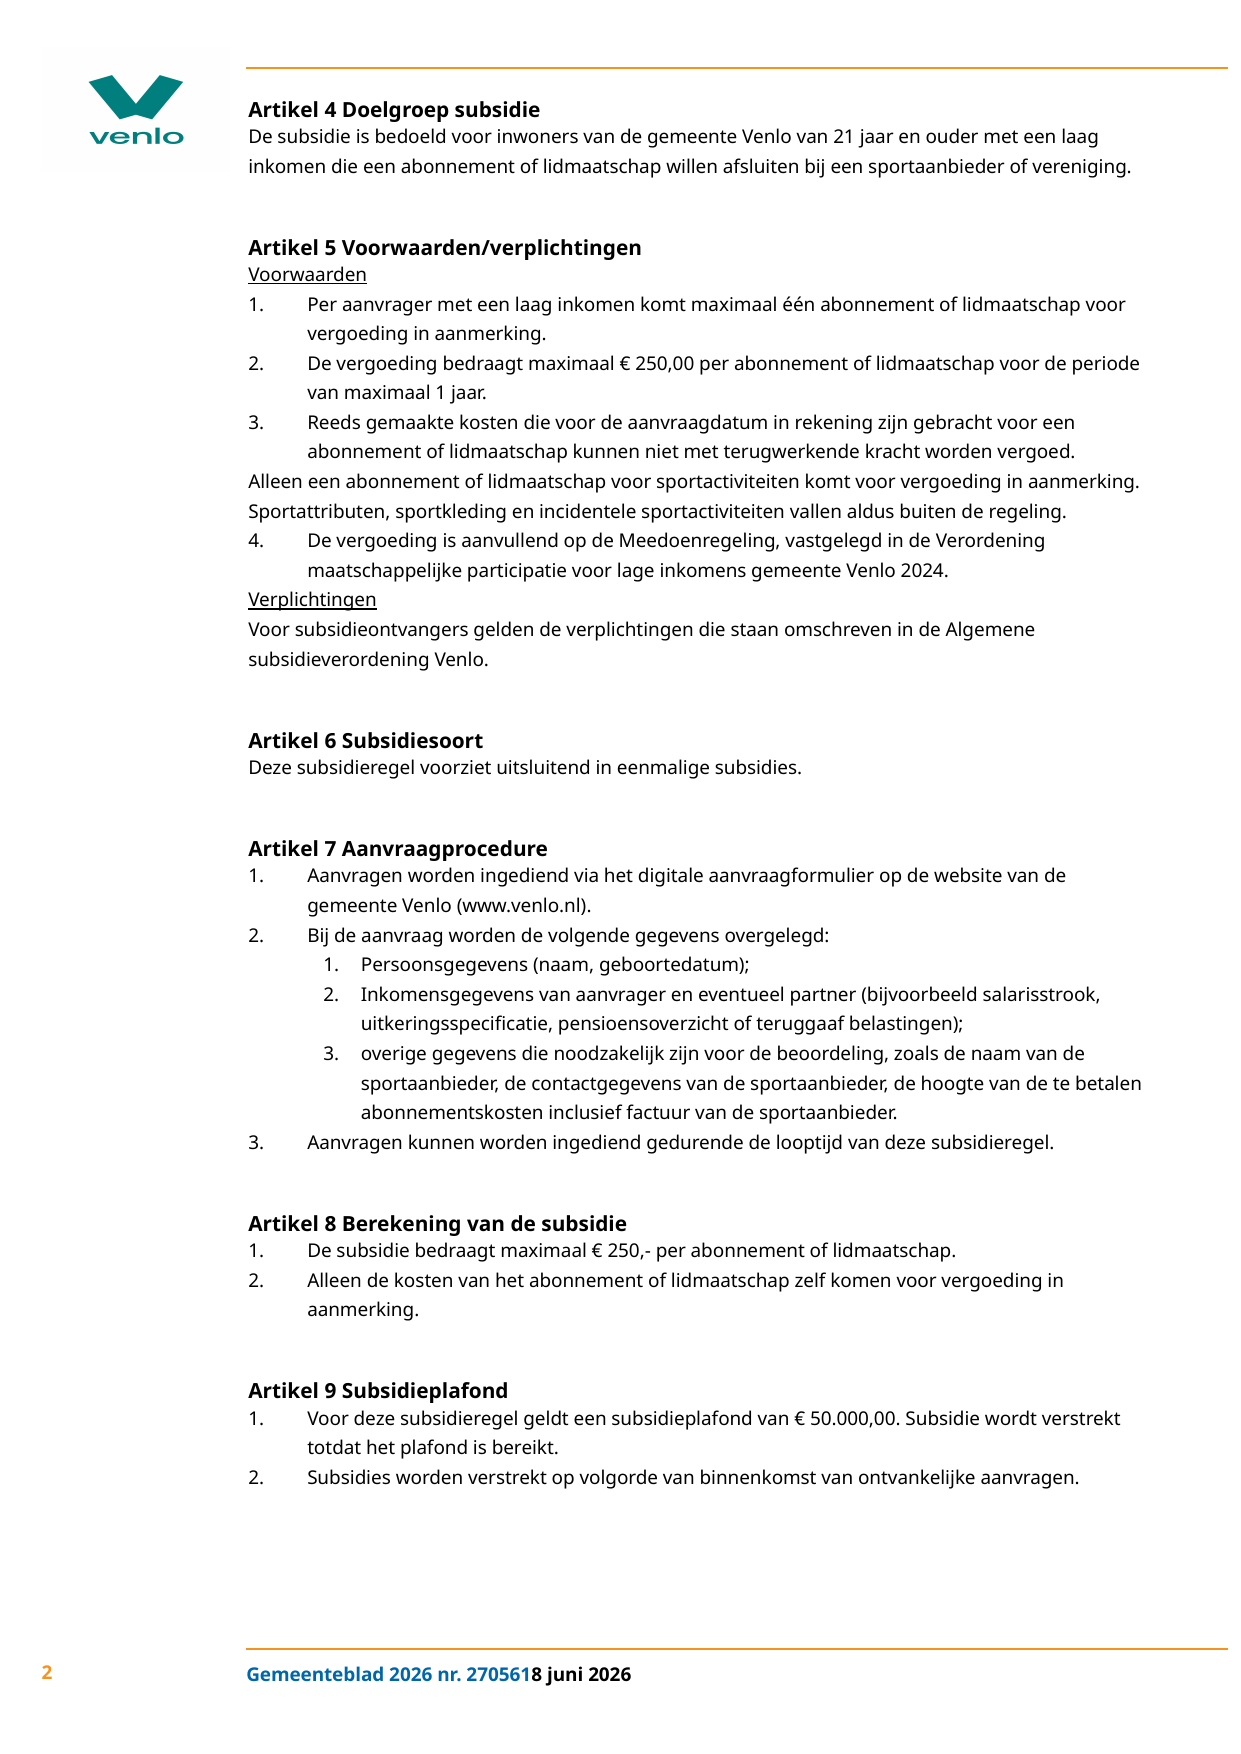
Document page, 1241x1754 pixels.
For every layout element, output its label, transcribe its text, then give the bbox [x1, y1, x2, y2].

text Verplichtingen [248, 587, 1152, 612]
picture [41, 47, 231, 172]
list De subsidie bedraagt maximaal € 250,- per abonnement of lidmaatschap. [248, 1237, 1152, 1263]
list De vergoeding bedraagt maximaal € 250,00 per abonnement of lidmaatschap voor de periode van maximaal 1 jaar. [248, 350, 1152, 405]
list Voor deze subsidieregel geldt een subsidieplafond van € 50.000,00. Subsidie wordt verstrekt totdat het plafond is bereikt. [248, 1405, 1152, 1460]
list Inkomensgegevens van aanvrager en eventueel partner (bijvoorbeeld salarisstrook, uitkeringsspecificatie, pensioensoverzicht of teruggaaf belastingen); [323, 981, 1152, 1036]
text Artikel 4 Doelgroep subsidie [248, 95, 1152, 123]
text Alleen een abonnement of lidmaatschap voor sportactiviteiten komt voor vergoeding in aanmerking. Sportattributen, sportkleding en incidentele sportactiviteiten vallen aldus buiten de regeling. [248, 468, 1152, 524]
text Artikel 9 Subsidieplafond [248, 1377, 1152, 1405]
list Aanvragen kunnen worden ingediend gedurende de looptijd van deze subsidieregel. [248, 1129, 1152, 1155]
text Artikel 6 Subsidiesoort [248, 726, 1152, 754]
list Bij de aanvraag worden de volgende gegevens overgelegd: [248, 922, 1152, 948]
text Artikel 7 Aanvraagprocedure [248, 834, 1152, 863]
text Voor subsidieontvangers gelden de verplichtingen die staan omschreven in de Algemene subsidieverordening Venlo. [248, 616, 1152, 672]
list Reeds gemaakte kosten die voor de aanvraagdatum in rekening zijn gebracht voor een abonnement of lidmaatschap kunnen niet met terugwerkende kracht worden vergoed. [248, 409, 1152, 464]
list Alleen de kosten van het abonnement of lidmaatschap zelf komen voor vergoeding in aanmerking. [248, 1267, 1152, 1322]
list Persoonsgegevens (naam, geboortedatum); [323, 951, 1152, 977]
text Deze subsidieregel voorziet uitsluitend in eenmalige subsidies. [248, 754, 1152, 780]
text De subsidie is bedoeld voor inwoners van de gemeente Venlo van 21 jaar en ouder met een laag inkomen die een abonnement of lidmaatschap willen afsluiten bij een sportaanbieder of vereniging. [248, 123, 1152, 178]
text Artikel 5 Voorwaarden/verplichtingen [248, 233, 1152, 261]
list De vergoeding is aanvullend op de Meedoenregeling, vastgelegd in de Verordening maatschappelijke participatie voor lage inkomens gemeente Venlo 2024. [248, 527, 1152, 583]
list Subsidies worden verstrekt op volgorde van binnenkomst van ontvankelijke aanvragen. [248, 1464, 1152, 1490]
text Voorwaarden [248, 261, 1152, 287]
list overige gegevens die noodzakelijk zijn voor de beoordeling, zoals de naam van de sportaanbieder, de contactgegevens van de sportaanbieder, de hoogte van de te betalen abonnementskosten inclusief factuur van de sportaanbieder. [323, 1040, 1152, 1125]
list Per aanvrager met een laag inkomen komt maximaal één abonnement of lidmaatschap voor vergoeding in aanmerking. [248, 291, 1152, 346]
text Artikel 8 Berekening van de subsidie [248, 1209, 1152, 1237]
list Aanvragen worden ingediend via het digitale aanvraagformulier op de website van de gemeente Venlo (www.venlo.nl). [248, 863, 1152, 918]
